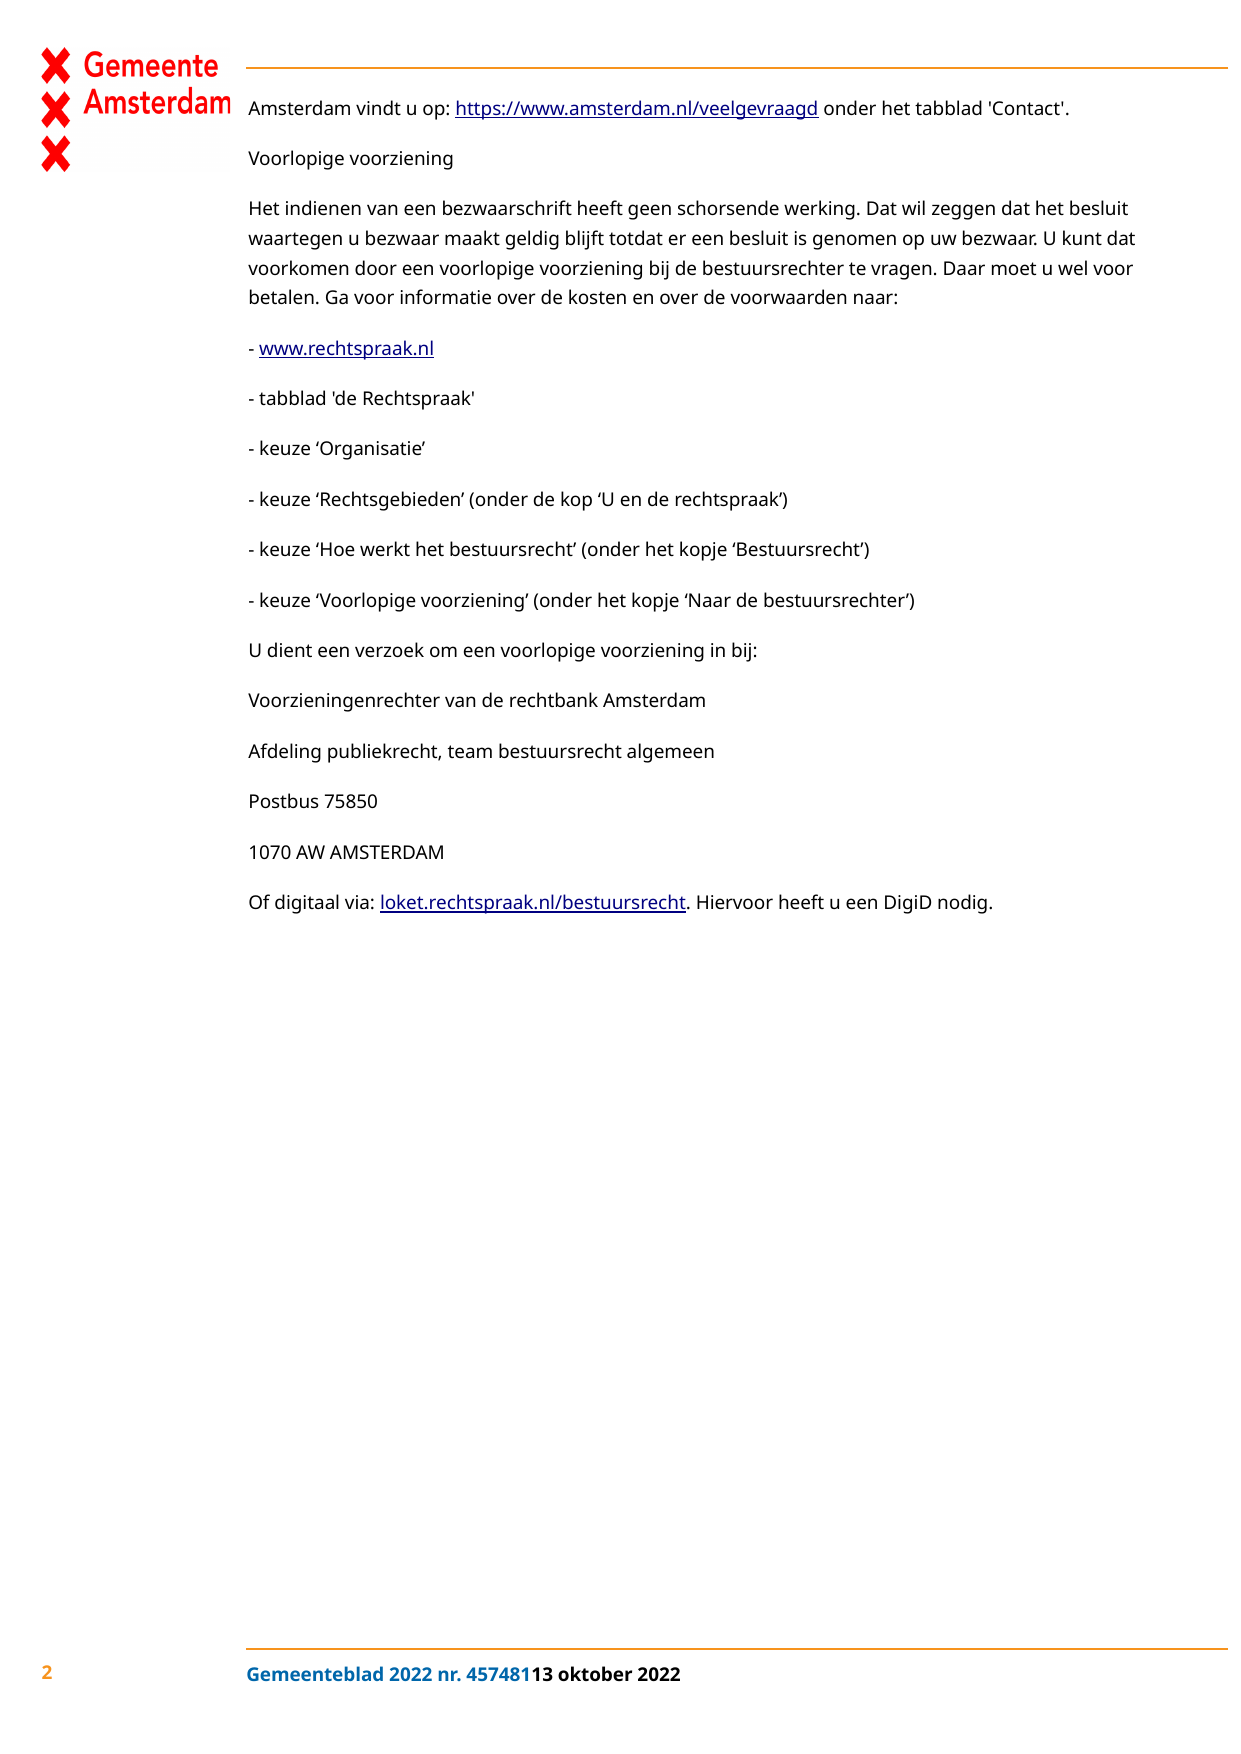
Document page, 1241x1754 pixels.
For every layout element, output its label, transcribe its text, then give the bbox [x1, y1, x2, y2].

text - tabblad 'de Rechtspraak' [248, 385, 1152, 411]
text Voorlopige voorziening [248, 145, 1152, 171]
text Amsterdam vindt u op: https://www.amsterdam.nl/veelgevraagd onder het tabblad 'Contact'. [248, 95, 1152, 121]
text Afdeling publiekrecht, team bestuursrecht algemeen [248, 738, 1152, 764]
text - keuze ‘Organisatie’ [248, 436, 1152, 461]
text Het indienen van een bezwaarschrift heeft geen schorsende werking. Dat wil zeggen dat het besluit waartegen u bezwaar maakt geldig blijft totdat er een besluit is genomen op uw bezwaar. U kunt dat voorkomen door een voorlopige voorziening bij de bestuursrechter te vragen. Daar moet u wel voor betalen. Ga voor informatie over de kosten en over de voorwaarden naar: [248, 196, 1152, 310]
text - www.rechtspraak.nl [248, 335, 1152, 361]
text - keuze ‘Hoe werkt het bestuursrecht’ (onder het kopje ‘Bestuursrecht’) [248, 536, 1152, 562]
text Of digitaal via: loket.rechtspraak.nl/bestuursrecht. Hiervoor heeft u een DigiD nodig. [248, 889, 1152, 915]
text - keuze ‘Voorlopige voorziening’ (onder het kopje ‘Naar de bestuursrechter’) [248, 587, 1152, 613]
text U dient een verzoek om een voorlopige voorziening in bij: [248, 637, 1152, 663]
text 1070 AW AMSTERDAM [248, 839, 1152, 865]
text Voorzieningenrechter van de rechtbank Amsterdam [248, 688, 1152, 713]
text - keuze ‘Rechtsgebieden’ (onder de kop ‘U en de rechtspraak’) [248, 486, 1152, 512]
text Postbus 75850 [248, 788, 1152, 814]
picture [41, 47, 231, 172]
